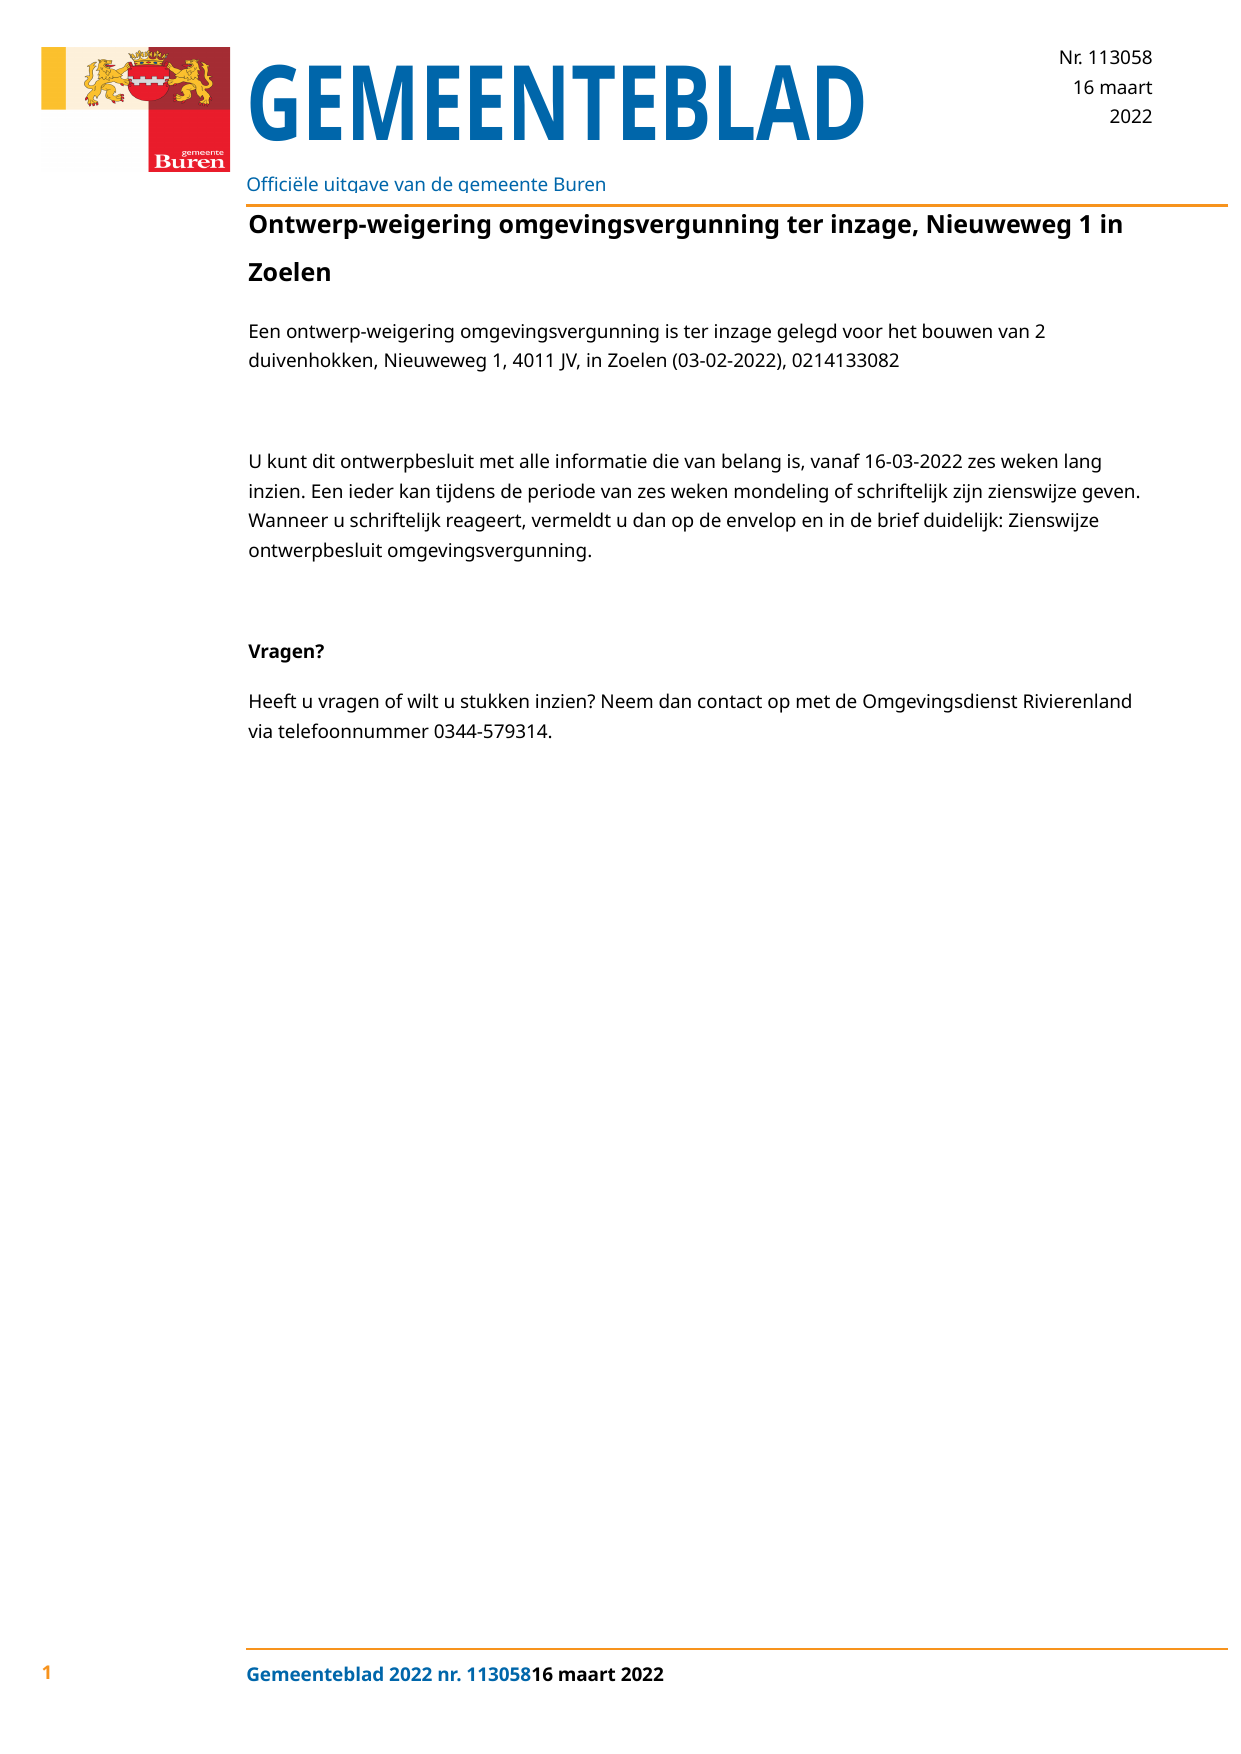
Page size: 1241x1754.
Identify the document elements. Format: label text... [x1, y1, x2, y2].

text Vragen? [248, 638, 1152, 664]
text Een ontwerp-weigering omgevingsvergunning is ter inzage gelegd voor het bouwen van 2 duivenhokken, Nieuweweg 1, 4011 JV, in Zoelen (03-02-2022), 0214133082 [248, 318, 1152, 373]
text U kunt dit ontwerpbesluit met alle informatie die van belang is, vanaf 16-03-2022 zes weken lang inzien. Een ieder kan tijdens de periode van zes weken mondeling of schriftelijk zijn zienswijze geven. Wanneer u schriftelijk reageert, vermeldt u dan op de envelop en in de brief duidelijk: Zienswijze ontwerpbesluit omgevingsvergunning. [248, 448, 1152, 563]
text Heeft u vragen of wilt u stukken inzien? Neem dan contact op met de Omgevingsdienst Rivierenland via telefoonnummer 0344-579314. [248, 688, 1152, 744]
picture [41, 47, 231, 172]
text Ontwerp-weigering omgevingsvergunning ter inzage, Nieuweweg 1 in Zoelen [248, 207, 1152, 288]
